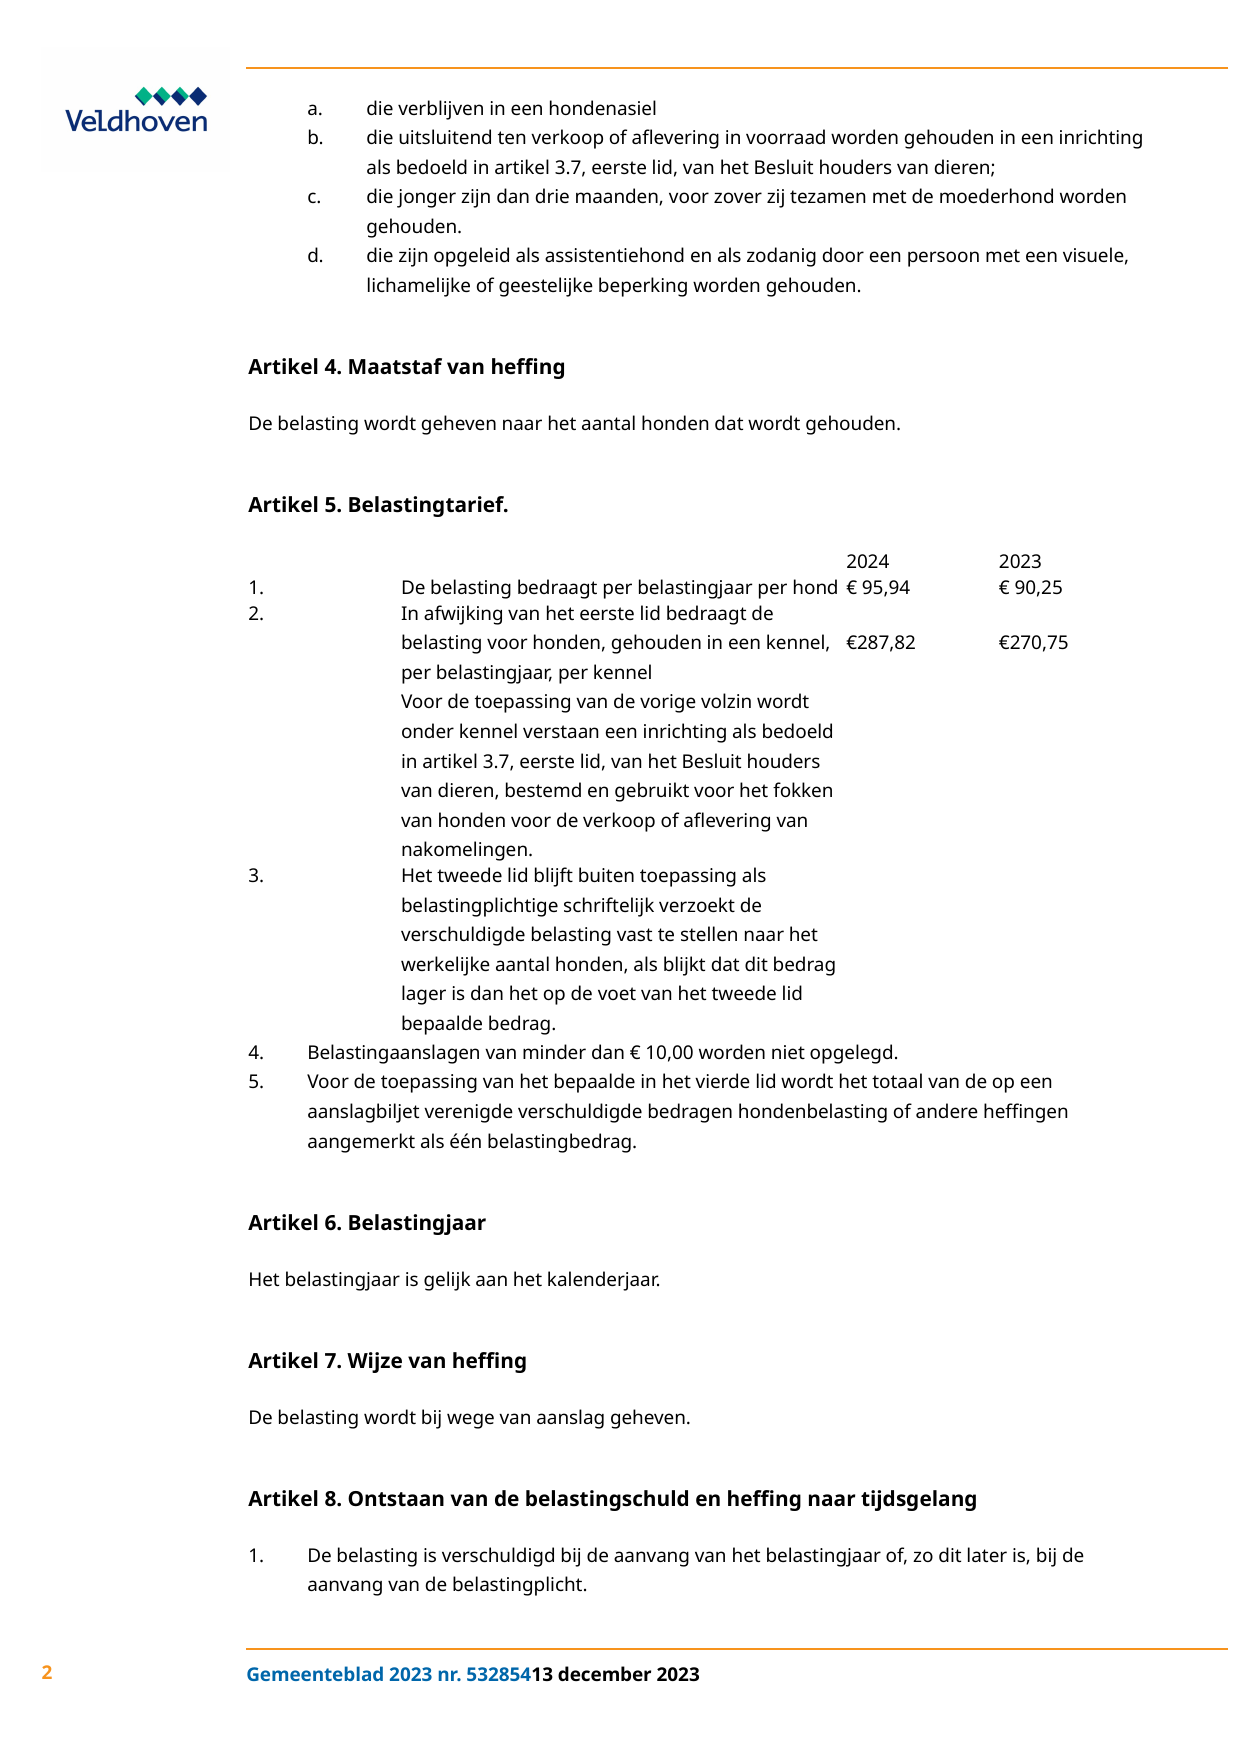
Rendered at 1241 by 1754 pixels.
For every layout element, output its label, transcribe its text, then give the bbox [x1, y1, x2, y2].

text Artikel 8. Ontstaan van de belastingschuld en heffing naar tijdsgelang [248, 1484, 1152, 1512]
list die jonger zijn dan drie maanden, voor zover zij tezamen met de moederhond worden gehouden. [307, 183, 1152, 239]
list Voor de toepassing van het bepaalde in het vierde lid wordt het totaal van de op een aanslagbiljet verenigde verschuldigde bedragen hondenbelasting of andere heffingen aangemerkt als één belastingbedrag. [248, 1069, 1152, 1154]
table_header [248, 549, 401, 574]
table_cell 1. [248, 574, 401, 600]
text Artikel 4. Maatstaf van heffing [248, 352, 1152, 381]
text De belasting wordt geheven naar het aantal honden dat wordt gehouden. [248, 410, 1152, 436]
table_cell €270,75 [999, 600, 1152, 862]
list die verblijven in een hondenasiel [307, 95, 1152, 121]
table_header 2023 [999, 549, 1152, 574]
table_header [401, 549, 846, 574]
table_cell €287,82 [846, 600, 999, 862]
list De belasting is verschuldigd bij de aanvang van het belastingjaar of, zo dit later is, bij de aanvang van de belastingplicht. [248, 1542, 1152, 1597]
list die zijn opgeleid als assistentiehond en als zodanig door een persoon met een visuele, lichamelijke of geestelijke beperking worden gehouden. [307, 243, 1152, 298]
text Artikel 6. Belastingjaar [248, 1208, 1152, 1236]
table_cell 2. [248, 600, 401, 862]
table_cell De belasting bedraagt per belastingjaar per hond [401, 574, 846, 600]
table_cell € 90,25 [999, 574, 1152, 600]
list die uitsluitend ten verkoop of aflevering in voorraad worden gehouden in een inrichting als bedoeld in artikel 3.7, eerste lid, van het Besluit houders van dieren; [307, 124, 1152, 180]
table_header 2024 [846, 549, 999, 574]
picture [41, 47, 231, 172]
table_cell 3. [248, 862, 401, 1036]
text Het belastingjaar is gelijk aan het kalenderjaar. [248, 1266, 1152, 1292]
table_cell In afwijking van het eerste lid bedraagt de belasting voor honden, gehouden in een kennel, per belastingjaar, per kennel Voor de toepassing van de vorige volzin wordt onder kennel verstaan een inrichting als bedoeld in artikel 3.7, eerste lid, van het Besluit houders van dieren, bestemd en gebruikt voor het fokken van honden voor de verkoop of aflevering van nakomelingen. [401, 600, 846, 862]
list Belastingaanslagen van minder dan € 10,00 worden niet opgelegd. [248, 1039, 1152, 1065]
text De belasting wordt bij wege van aanslag geheven. [248, 1404, 1152, 1430]
table_cell Het tweede lid blijft buiten toepassing als belastingplichtige schriftelijk verzoekt de verschuldigde belasting vast te stellen naar het werkelijke aantal honden, als blijkt dat dit bedrag lager is dan het op de voet van het tweede lid bepaalde bedrag. [401, 862, 846, 1036]
table_cell € 95,94 [846, 574, 999, 600]
table_cell [846, 862, 999, 1036]
text Artikel 7. Wijze van heffing [248, 1346, 1152, 1374]
text Artikel 5. Belastingtarief. [248, 490, 1152, 519]
table_cell [999, 862, 1152, 1036]
